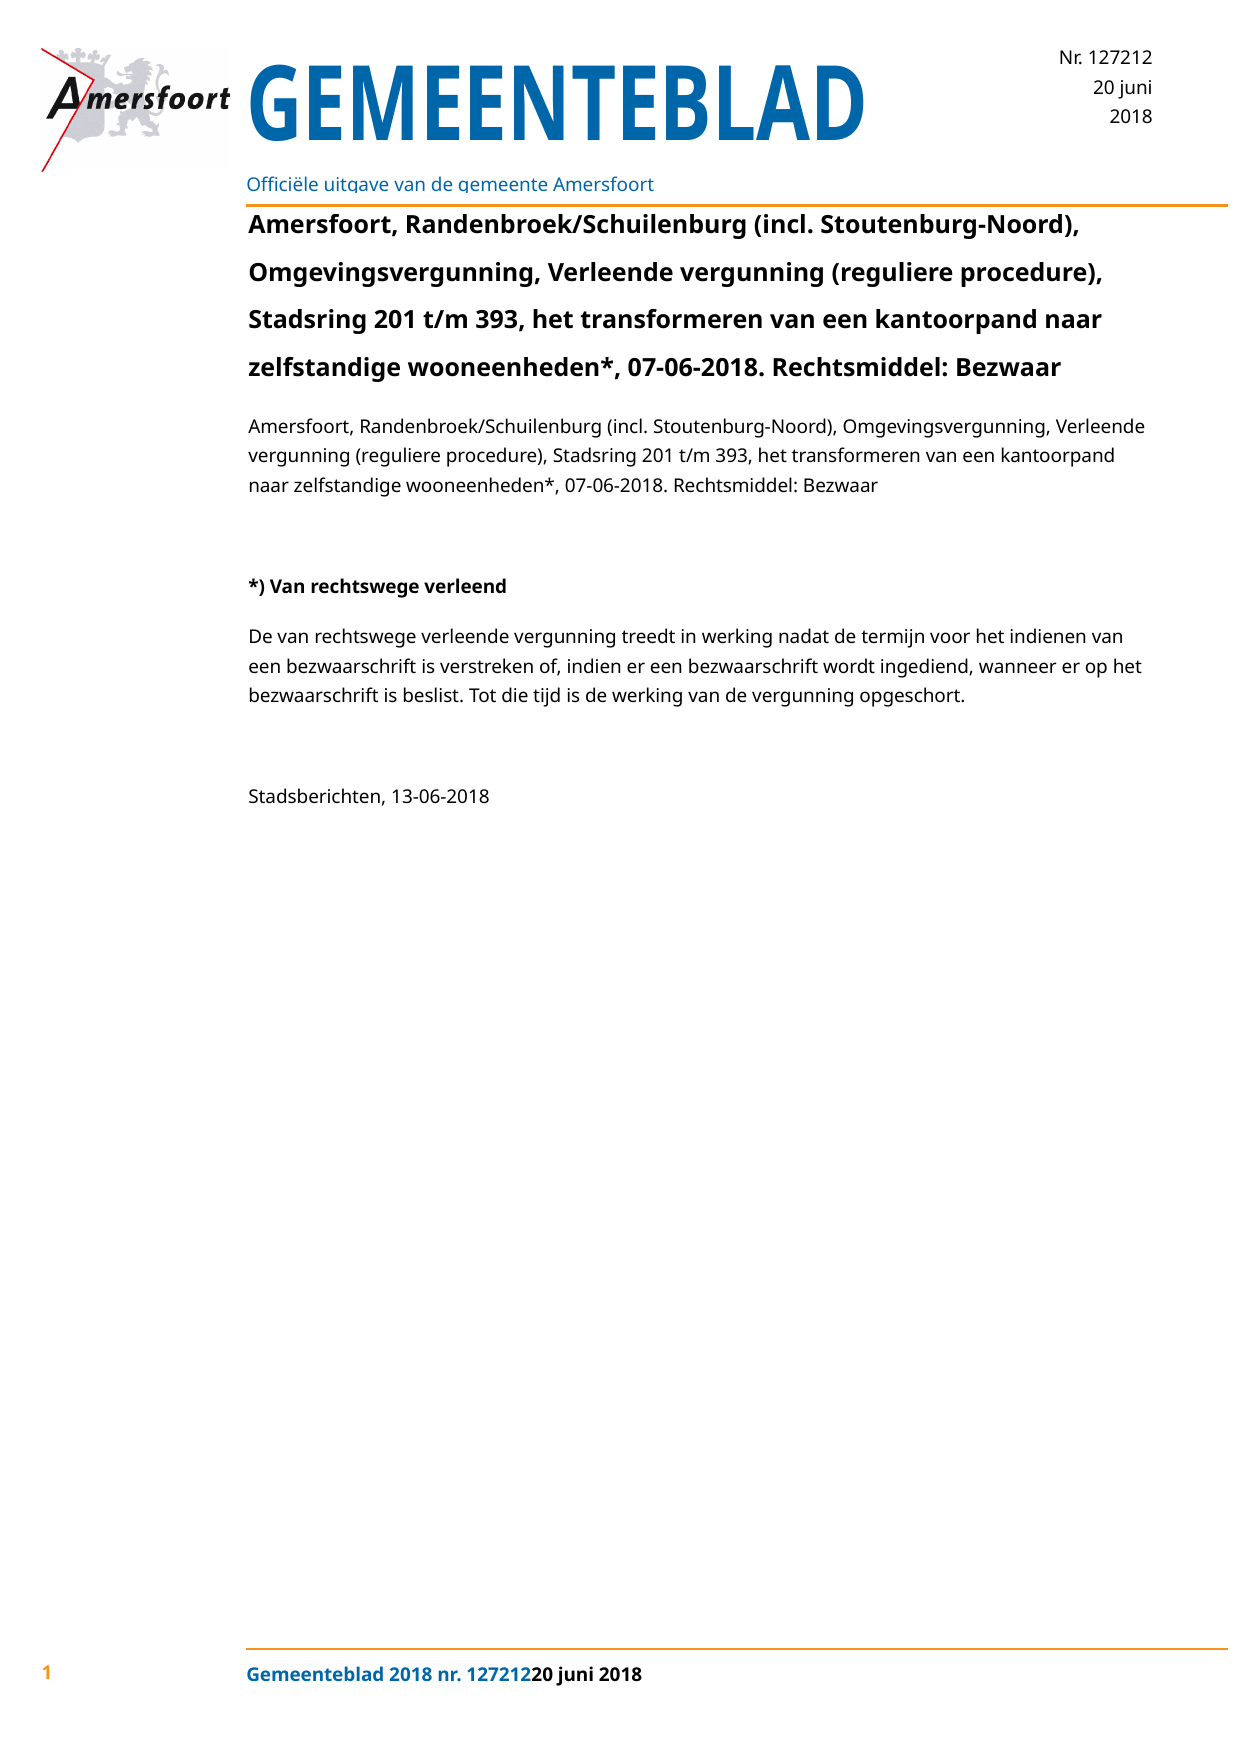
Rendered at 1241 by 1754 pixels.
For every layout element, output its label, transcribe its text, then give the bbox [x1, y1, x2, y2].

text De van rechtswege verleende vergunning treedt in werking nadat de termijn voor het indienen van een bezwaarschrift is verstreken of, indien er een bezwaarschrift wordt ingediend, wanneer er op het bezwaarschrift is beslist. Tot die tijd is de werking van de vergunning opgeschort. [248, 623, 1152, 708]
text Stadsberichten, 13-06-2018 [248, 783, 1152, 809]
text Amersfoort, Randenbroek/Schuilenburg (incl. Stoutenburg-Noord), Omgevingsvergunning, Verleende vergunning (reguliere procedure), Stadsring 201 t/m 393, het transformeren van een kantoorpand naar zelfstandige wooneenheden*, 07-06-2018. Rechtsmiddel: Bezwaar [248, 207, 1152, 384]
text *) Van rechtswege verleend [248, 573, 1152, 599]
text Amersfoort, Randenbroek/Schuilenburg (incl. Stoutenburg-Noord), Omgevingsvergunning, Verleende vergunning (reguliere procedure), Stadsring 201 t/m 393, het transformeren van een kantoorpand naar zelfstandige wooneenheden*, 07-06-2018. Rechtsmiddel: Bezwaar [248, 413, 1152, 498]
picture [41, 47, 231, 172]
